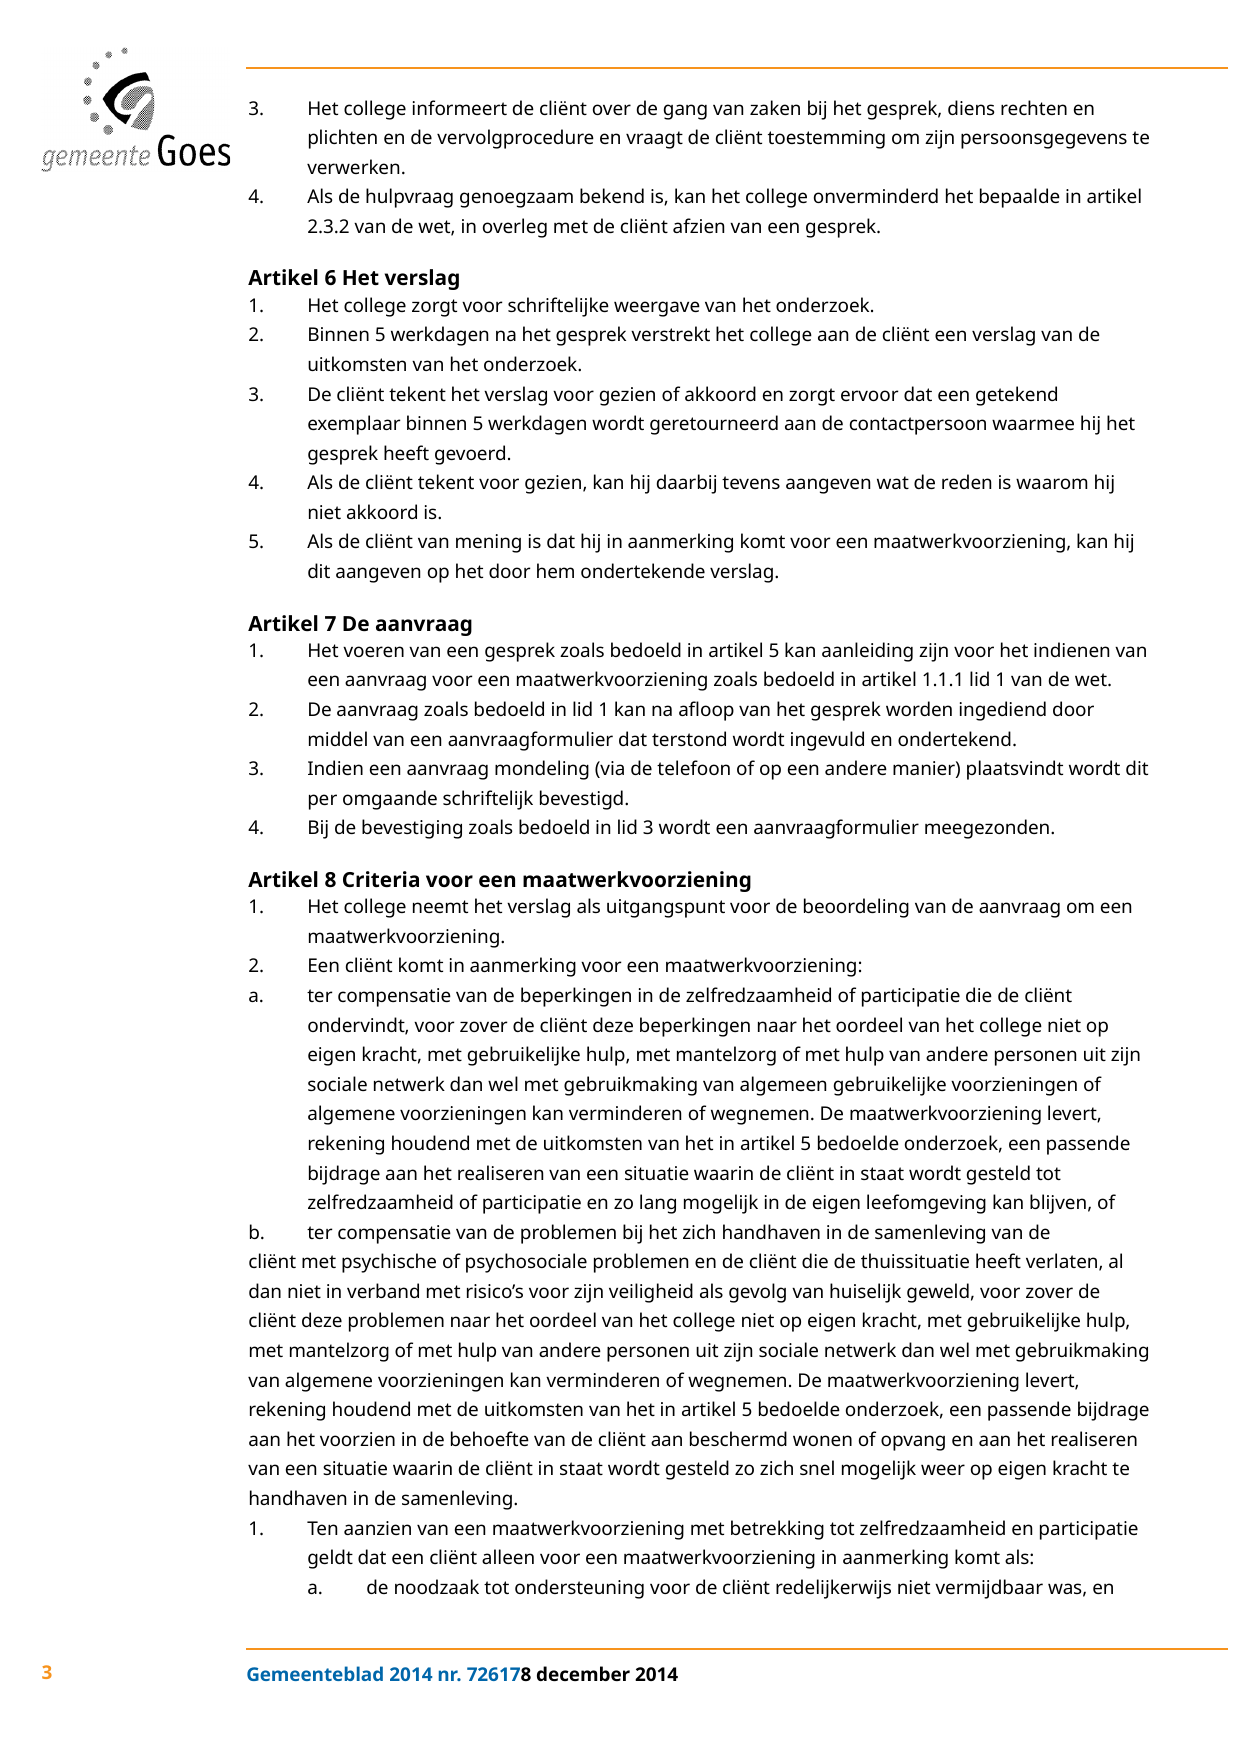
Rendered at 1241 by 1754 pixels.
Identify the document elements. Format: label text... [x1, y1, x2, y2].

list Als de cliënt tekent voor gezien, kan hij daarbij tevens aangeven wat de reden is waarom hij niet akkoord is. [248, 469, 1152, 525]
list Het college neemt het verslag als uitgangspunt voor de beoordeling van de aanvraag om een maatwerkvoorziening. [248, 893, 1152, 949]
list Binnen 5 werkdagen na het gesprek verstrekt het college aan de cliënt een verslag van de uitkomsten van het onderzoek. [248, 322, 1152, 377]
list Bij de bevestiging zoals bedoeld in lid 3 wordt een aanvraagformulier meegezonden. [248, 814, 1152, 840]
list Als de cliënt van mening is dat hij in aanmerking komt voor een maatwerkvoorziening, kan hij dit aangeven op het door hem ondertekende verslag. [248, 529, 1152, 584]
list Ten aanzien van een maatwerkvoorziening met betrekking tot zelfredzaamheid en participatie geldt dat een cliënt alleen voor een maatwerkvoorziening in aanmerking komt als: [248, 1515, 1152, 1570]
picture [41, 47, 231, 172]
list Het college informeert de cliënt over de gang van zaken bij het gesprek, diens rechten en plichten en de vervolgprocedure en vraagt de cliënt toestemming om zijn persoonsgegevens te verwerken. [248, 95, 1152, 180]
list Een cliënt komt in aanmerking voor een maatwerkvoorziening: [248, 953, 1152, 978]
list Het college zorgt voor schriftelijke weergave van het onderzoek. [248, 292, 1152, 318]
list de noodzaak tot ondersteuning voor de cliënt redelijkerwijs niet vermijdbaar was, en [307, 1574, 1152, 1599]
text Artikel 7 De aanvraag [248, 609, 1152, 637]
text Artikel 8 Criteria voor een maatwerkvoorziening [248, 865, 1152, 893]
text cliënt met psychische of psychosociale problemen en de cliënt die de thuissituatie heeft verlaten, al dan niet in verband met risico’s voor zijn veiligheid als gevolg van huiselijk geweld, voor zover de cliënt deze problemen naar het oordeel van het college niet op eigen kracht, met gebruikelijke hulp, met mantelzorg of met hulp van andere personen uit zijn sociale netwerk dan wel met gebruikmaking van algemene voorzieningen kan verminderen of wegnemen. De maatwerkvoorziening levert, rekening houdend met de uitkomsten van het in artikel 5 bedoelde onderzoek, een passende bijdrage aan het voorzien in de behoefte van de cliënt aan beschermd wonen of opvang en aan het realiseren van een situatie waarin de cliënt in staat wordt gesteld zo zich snel mogelijk weer op eigen kracht te handhaven in de samenleving. [248, 1248, 1152, 1511]
list De cliënt tekent het verslag voor gezien of akkoord en zorgt ervoor dat een getekend exemplaar binnen 5 werkdagen wordt geretourneerd aan de contactpersoon waarmee hij het gesprek heeft gevoerd. [248, 381, 1152, 466]
list Het voeren van een gesprek zoals bedoeld in artikel 5 kan aanleiding zijn voor het indienen van een aanvraag voor een maatwerkvoorziening zoals bedoeld in artikel 1.1.1 lid 1 van de wet. [248, 637, 1152, 692]
list Indien een aanvraag mondeling (via de telefoon of op een andere manier) plaatsvindt wordt dit per omgaande schriftelijk bevestigd. [248, 755, 1152, 811]
text Artikel 6 Het verslag [248, 263, 1152, 292]
list ter compensatie van de problemen bij het zich handhaven in de samenleving van de [248, 1219, 1152, 1244]
list De aanvraag zoals bedoeld in lid 1 kan na afloop van het gesprek worden ingediend door middel van een aanvraagformulier dat terstond wordt ingevuld en ondertekend. [248, 696, 1152, 752]
list ter compensatie van de beperkingen in de zelfredzaamheid of participatie die de cliënt ondervindt, voor zover de cliënt deze beperkingen naar het oordeel van het college niet op eigen kracht, met gebruikelijke hulp, met mantelzorg of met hulp van andere personen uit zijn sociale netwerk dan wel met gebruikmaking van algemeen gebruikelijke voorzieningen of algemene voorzieningen kan verminderen of wegnemen. De maatwerkvoorziening levert, rekening houdend met de uitkomsten van het in artikel 5 bedoelde onderzoek, een passende bijdrage aan het realiseren van een situatie waarin de cliënt in staat wordt gesteld tot zelfredzaamheid of participatie en zo lang mogelijk in de eigen leefomgeving kan blijven, of [248, 982, 1152, 1215]
list Als de hulpvraag genoegzaam bekend is, kan het college onverminderd het bepaalde in artikel 2.3.2 van de wet, in overleg met de cliënt afzien van een gesprek. [248, 183, 1152, 239]
